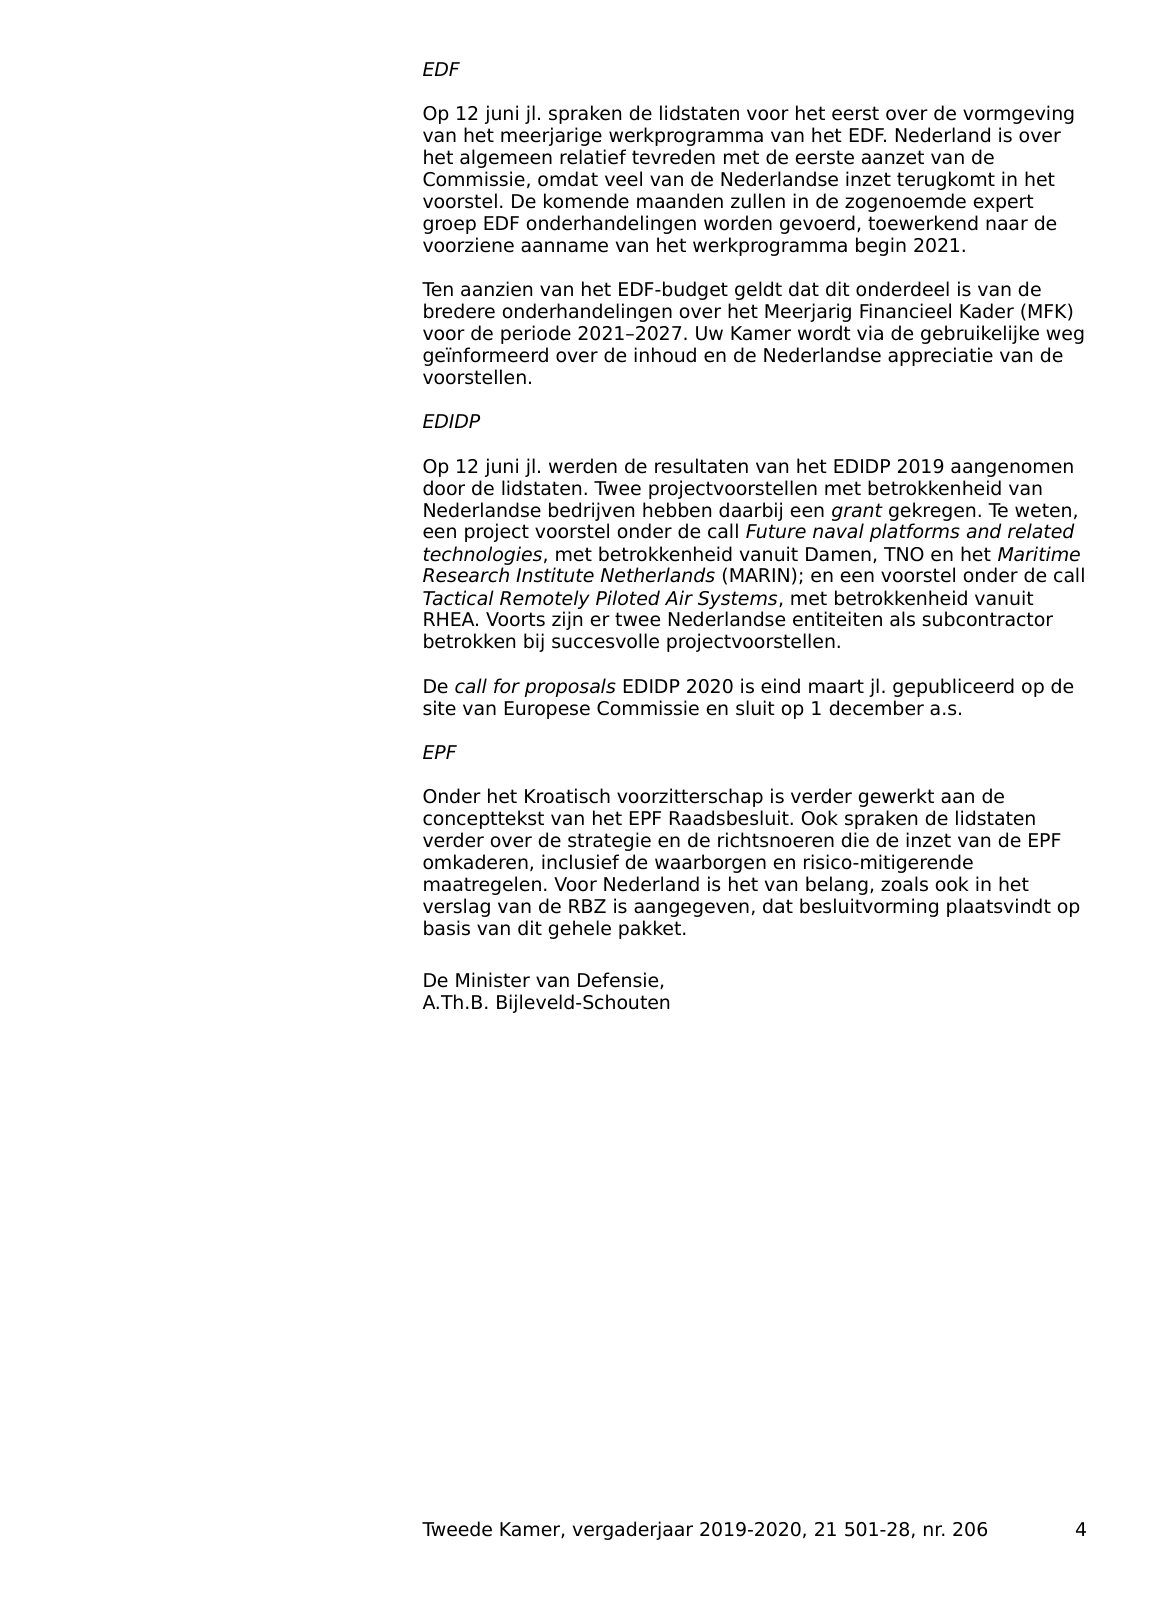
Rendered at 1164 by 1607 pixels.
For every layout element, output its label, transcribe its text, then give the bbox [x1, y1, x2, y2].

text Ten aanzien van het EDF-budget geldt dat dit onderdeel is van de bredere onderhandelingen over het Meerjarig Financieel Kader (MFK) voor de periode 2021–2027. Uw Kamer wordt via de gebruikelijke weg geïnformeerd over de inhoud en de Nederlandse appreciatie van de voorstellen. [422, 279, 1087, 389]
subtitle EDIDP [422, 411, 1087, 433]
text Op 12 juni jl. werden de resultaten van het EDIDP 2019 aangenomen door de lidstaten. Twee projectvoorstellen met betrokkenheid van Nederlandse bedrijven hebben daarbij een grant gekregen. Te weten, een project voorstel onder de call Future naval platforms and related technologies, met betrokkenheid vanuit Damen, TNO en het Maritime Research Institute Netherlands (MARIN); en een voorstel onder de call Tactical Remotely Piloted Air Systems, met betrokkenheid vanuit RHEA. Voorts zijn er twee Nederlandse entiteiten als subcontractor betrokken bij succesvolle projectvoorstellen. [422, 456, 1087, 653]
text De call for proposals EDIDP 2020 is eind maart jl. gepubliceerd op de site van Europese Commissie en sluit op 1 december a.s. [422, 676, 1087, 719]
text De Minister van Defensie, A.Th.B. Bijleveld-Schouten [422, 970, 1087, 1014]
subtitle EPF [422, 742, 1087, 764]
text Op 12 juni jl. spraken de lidstaten voor het eerst over de vormgeving van het meerjarige werkprogramma van het EDF. Nederland is over het algemeen relatief tevreden met de eerste aanzet van de Commissie, omdat veel van de Nederlandse inzet terugkomt in het voorstel. De komende maanden zullen in de zogenoemde expert groep EDF onderhandelingen worden gevoerd, toewerkend naar de voorziene aanname van het werkprogramma begin 2021. [422, 103, 1087, 257]
text Onder het Kroatisch voorzitterschap is verder gewerkt aan de concepttekst van het EPF Raadsbesluit. Ook spraken de lidstaten verder over de strategie en de richtsnoeren die de inzet van de EPF omkaderen, inclusief de waarborgen en risico-mitigerende maatregelen. Voor Nederland is het van belang, zoals ook in het verslag van de RBZ is aangegeven, dat besluitvorming plaatsvindt op basis van dit gehele pakket. [422, 786, 1087, 940]
subtitle EDF [422, 59, 1087, 81]
